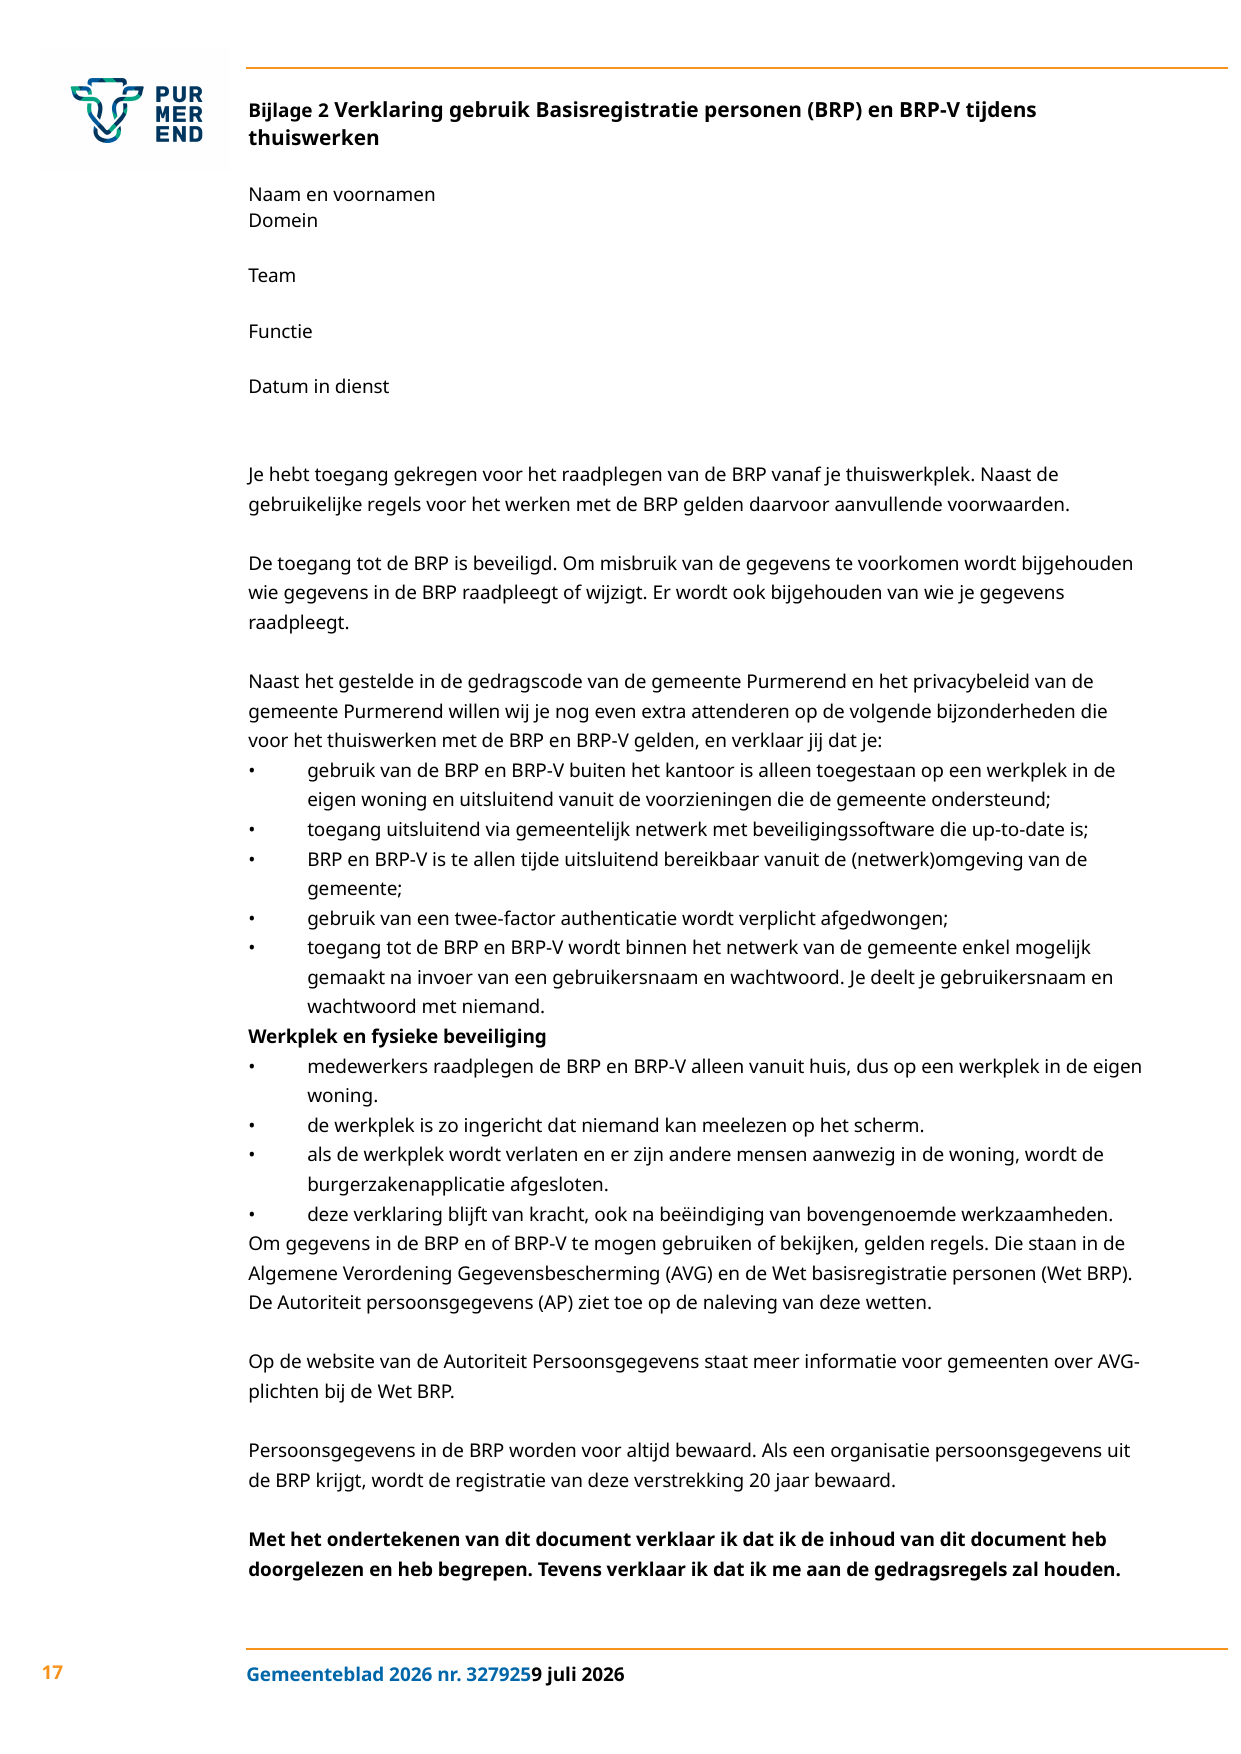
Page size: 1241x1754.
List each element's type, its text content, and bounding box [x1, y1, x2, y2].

list gebruik van een twee-factor authenticatie wordt verplicht afgedwongen; [248, 905, 1152, 931]
table_cell Datum in dienst [248, 373, 700, 428]
list gebruik van de BRP en BRP-V buiten het kantoor is alleen toegestaan op een werkplek in de eigen woning en uitsluitend vanuit de voorzieningen die de gemeente ondersteund; [248, 757, 1152, 812]
table_cell [700, 207, 1152, 262]
text Met het ondertekenen van dit document verklaar ik dat ik de inhoud van dit document heb doorgelezen en heb begrepen. Tevens verklaar ik dat ik me aan de gedragsregels zal houden. [248, 1526, 1152, 1582]
table_cell Functie [248, 318, 700, 373]
text Je hebt toegang gekregen voor het raadplegen van de BRP vanaf je thuiswerkplek. Naast de gebruikelijke regels voor het werken met de BRP gelden daarvoor aanvullende voorwaarden. [248, 461, 1152, 517]
list medewerkers raadplegen de BRP en BRP-V alleen vanuit huis, dus op een werkplek in de eigen woning. [248, 1053, 1152, 1108]
text De toegang tot de BRP is beveiligd. Om misbruik van de gegevens te voorkomen wordt bijgehouden wie gegevens in de BRP raadpleegt of wijzigt. Er wordt ook bijgehouden van wie je gegevens raadpleegt. [248, 550, 1152, 635]
text Bijlage 2 Verklaring gebruik Basisregistratie personen (BRP) en BRP-V tijdens thuiswerken [248, 95, 1152, 152]
list BRP en BRP-V is te allen tijde uitsluitend bereikbaar vanuit de (netwerk)omgeving van de gemeente; [248, 846, 1152, 901]
table_cell [700, 263, 1152, 318]
table_cell Team [248, 263, 700, 318]
text Om gegevens in de BRP en of BRP-V te mogen gebruiken of bekijken, gelden regels. Die staan in de Algemene Verordening Gegevensbescherming (AVG) en de Wet basisregistratie personen (Wet BRP). De Autoriteit persoonsgegevens (AP) ziet toe op de naleving van deze wetten. [248, 1230, 1152, 1315]
list deze verklaring blijft van kracht, ook na beëindiging van bovengenoemde werkzaamheden. [248, 1201, 1152, 1227]
text Persoonsgegevens in de BRP worden voor altijd bewaard. Als een organisatie persoonsgegevens uit de BRP krijgt, wordt de registratie van deze verstrekking 20 jaar bewaard. [248, 1437, 1152, 1493]
list de werkplek is zo ingericht dat niemand kan meelezen op het scherm. [248, 1112, 1152, 1138]
table_header Naam en voornamen [248, 181, 700, 207]
text Op de website van de Autoriteit Persoonsgegevens staat meer informatie voor gemeenten over AVG-plichten bij de Wet BRP. [248, 1349, 1152, 1404]
text Naast het gestelde in de gedragscode van de gemeente Purmerend en het privacybeleid van de gemeente Purmerend willen wij je nog even extra attenderen op de volgende bijzonderheden die voor het thuiswerken met de BRP en BRP-V gelden, en verklaar jij dat je: [248, 668, 1152, 753]
table_cell [700, 373, 1152, 428]
picture [41, 47, 231, 172]
text Werkplek en fysieke beveiliging [248, 1023, 1152, 1049]
table_cell Domein [248, 207, 700, 262]
list als de werkplek wordt verlaten en er zijn andere mensen aanwezig in de woning, wordt de burgerzakenapplicatie afgesloten. [248, 1142, 1152, 1197]
list toegang uitsluitend via gemeentelijk netwerk met beveiligingssoftware die up-to-date is; [248, 816, 1152, 842]
table_header [700, 181, 1152, 207]
list toegang tot de BRP en BRP-V wordt binnen het netwerk van de gemeente enkel mogelijk gemaakt na invoer van een gebruikersnaam en wachtwoord. Je deelt je gebruikersnaam en wachtwoord met niemand. [248, 934, 1152, 1019]
table_cell [700, 318, 1152, 373]
